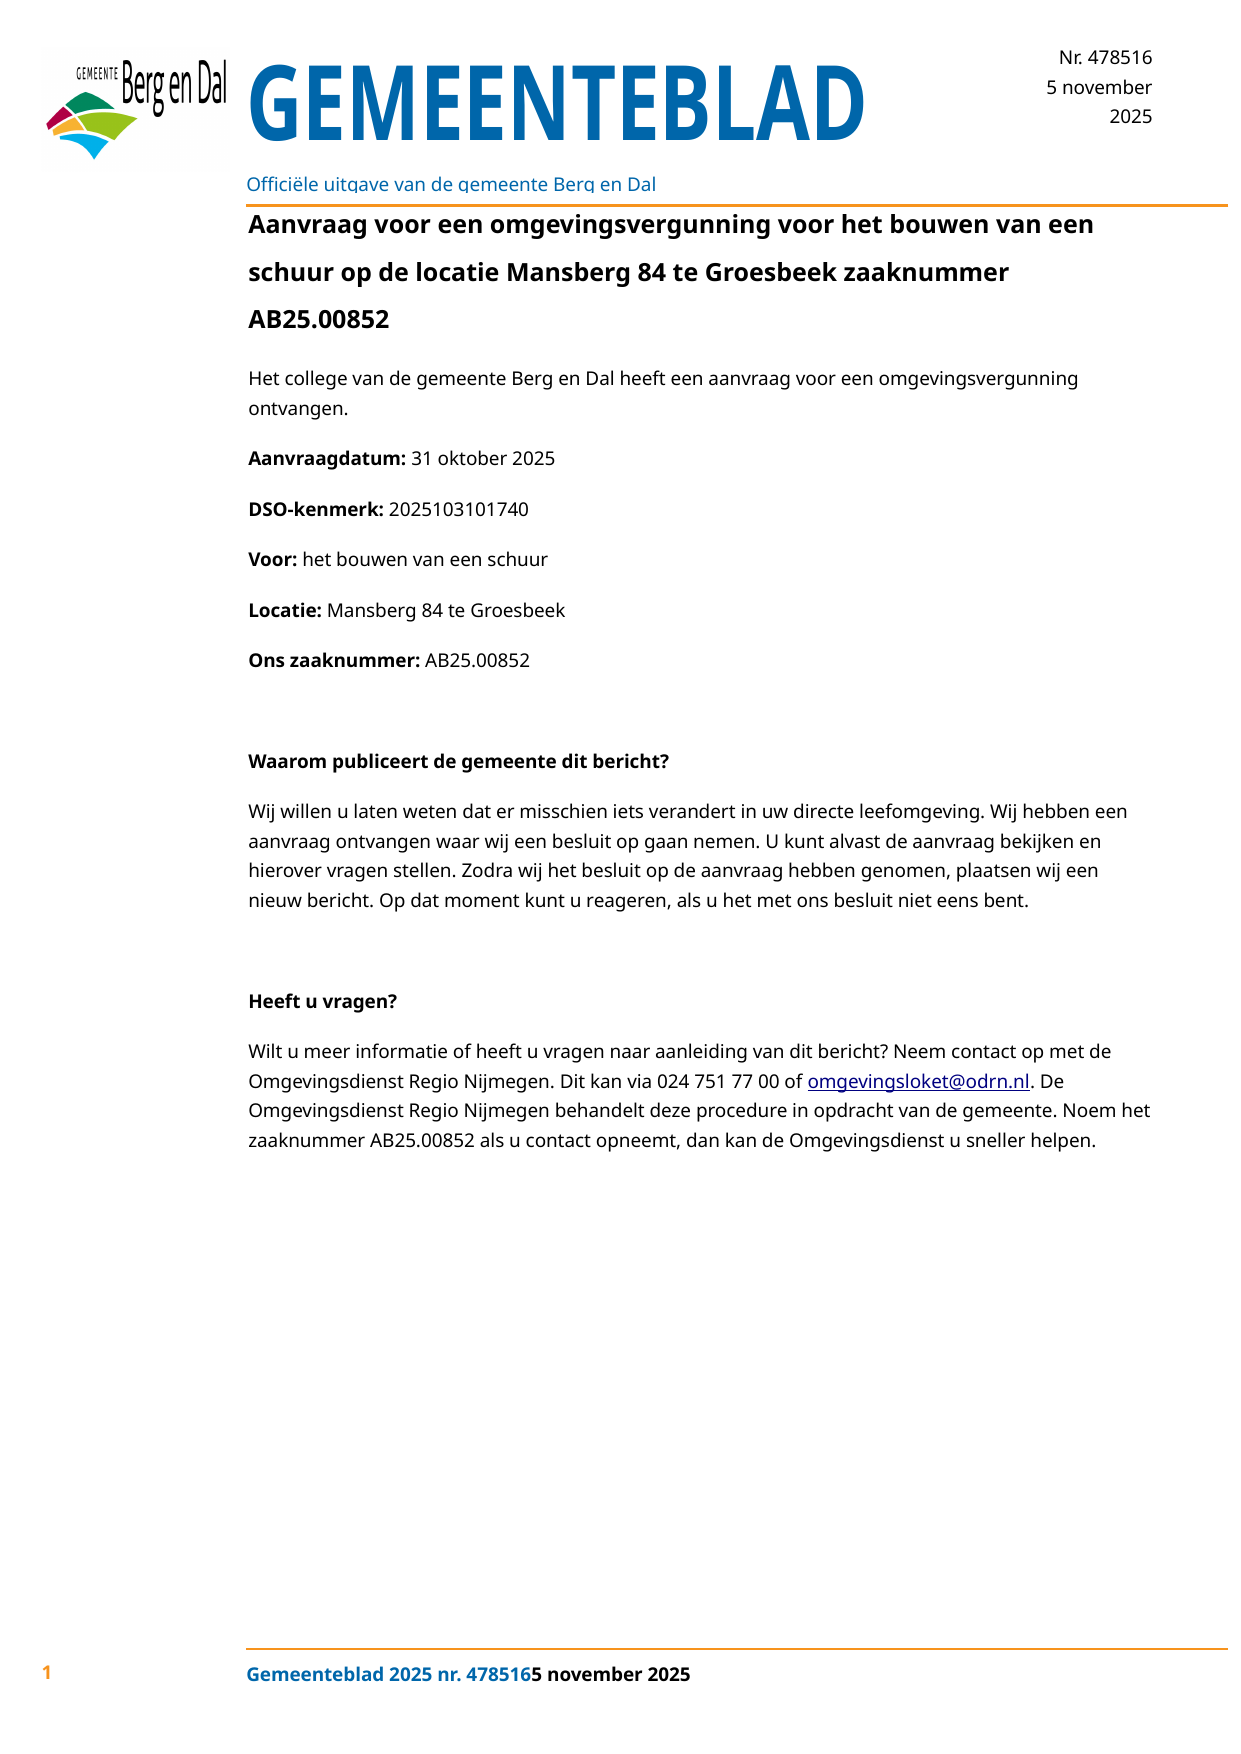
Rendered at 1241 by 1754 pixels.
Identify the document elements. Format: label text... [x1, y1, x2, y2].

text Het college van de gemeente Berg en Dal heeft een aanvraag voor een omgevingsvergunning ontvangen. [248, 366, 1152, 421]
text DSO-kenmerk: 2025103101740 [248, 496, 1152, 522]
text Wij willen u laten weten dat er misschien iets verandert in uw directe leefomgeving. Wij hebben een aanvraag ontvangen waar wij een besluit op gaan nemen. U kunt alvast de aanvraag bekijken en hierover vragen stellen. Zodra wij het besluit op de aanvraag hebben genomen, plaatsen wij een nieuw bericht. Op dat moment kunt u reageren, als u het met ons besluit niet eens bent. [248, 798, 1152, 913]
text Voor: het bouwen van een schuur [248, 546, 1152, 572]
text Aanvraag voor een omgevingsvergunning voor het bouwen van een schuur op de locatie Mansberg 84 te Groesbeek zaaknummer AB25.00852 [248, 207, 1152, 336]
picture [41, 47, 231, 172]
text Wilt u meer informatie of heeft u vragen naar aanleiding van dit bericht? Neem contact op met de Omgevingsdienst Regio Nijmegen. Dit kan via 024 751 77 00 of omgevingsloket@odrn.nl. De Omgevingsdienst Regio Nijmegen behandelt deze procedure in opdracht van de gemeente. Noem het zaaknummer AB25.00852 als u contact opneemt, dan kan de Omgevingsdienst u sneller helpen. [248, 1038, 1152, 1153]
text Aanvraagdatum: 31 oktober 2025 [248, 446, 1152, 471]
text Ons zaaknummer: AB25.00852 [248, 647, 1152, 673]
text Locatie: Mansberg 84 te Groesbeek [248, 597, 1152, 622]
text Waarom publiceert de gemeente dit bericht? [248, 748, 1152, 774]
text Heeft u vragen? [248, 988, 1152, 1014]
